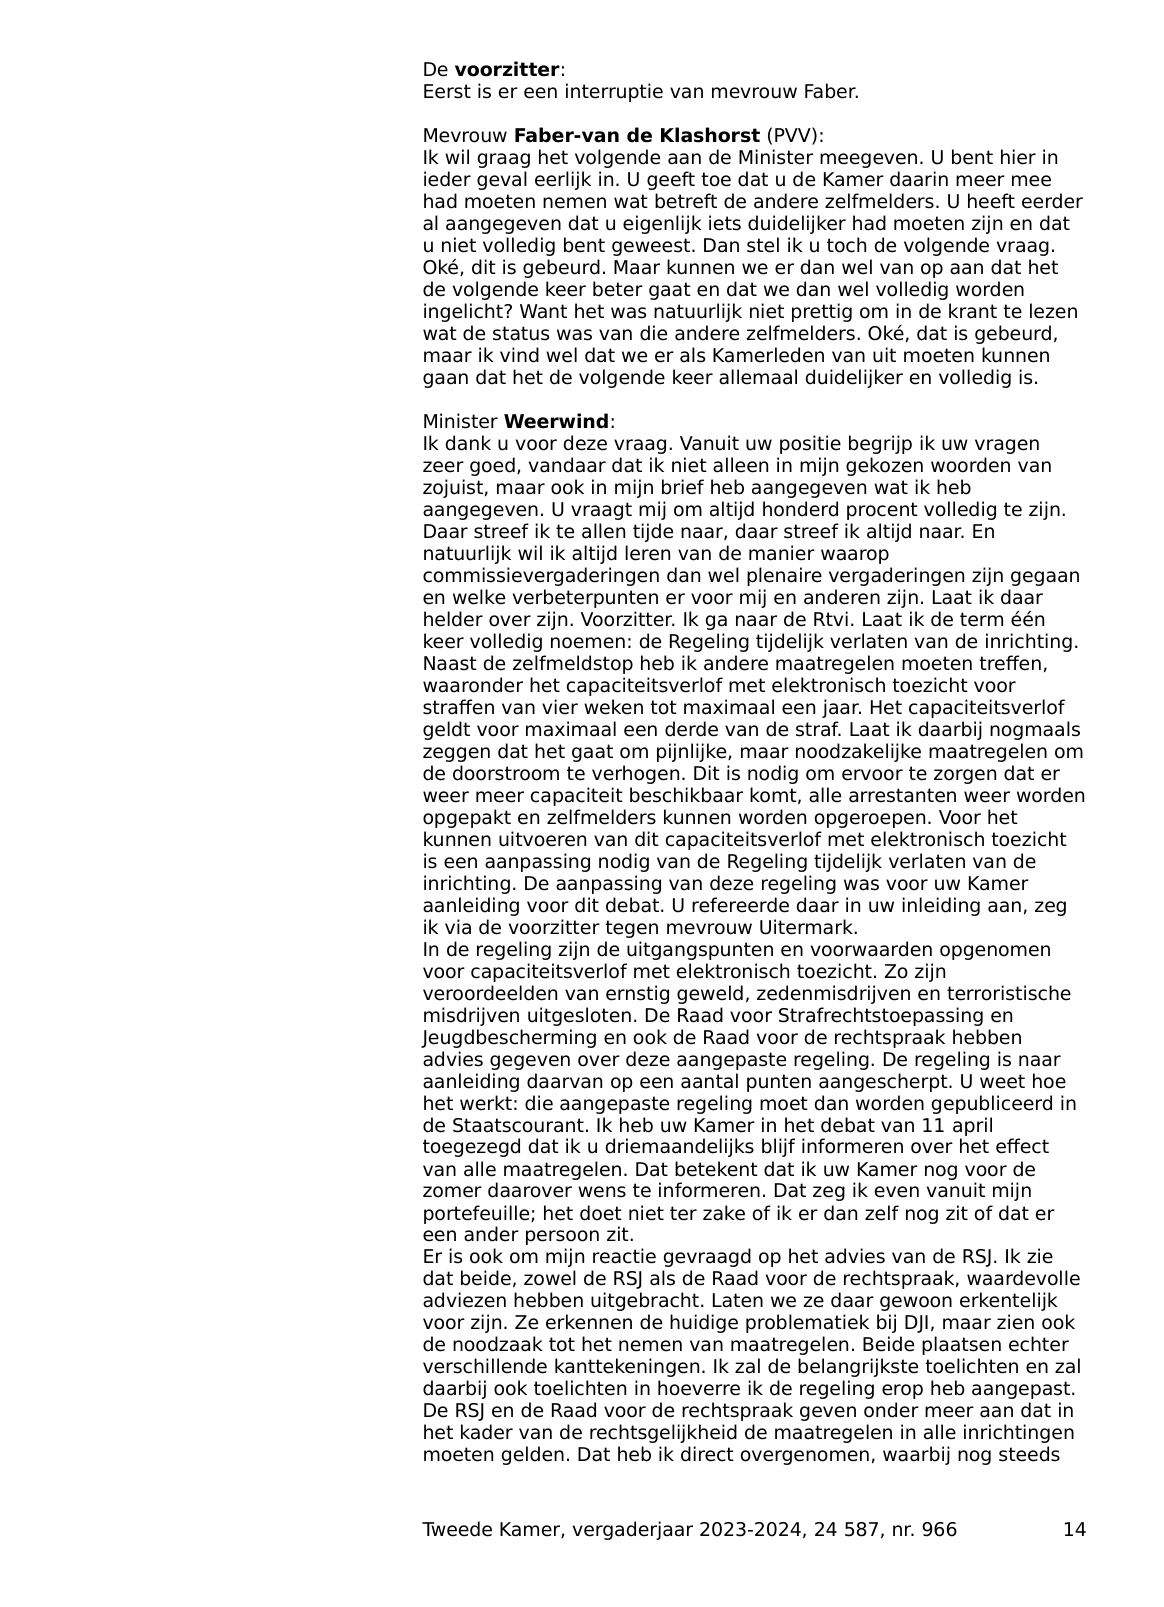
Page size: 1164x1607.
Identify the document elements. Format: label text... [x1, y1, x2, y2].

text De voorzitter: [422, 59, 1087, 81]
text De RSJ en de Raad voor de rechtspraak geven onder meer aan dat in het kader van de rechtsgelijkheid de maatregelen in alle inrichtingen moeten gelden. Dat heb ik direct overgenomen, waarbij nog steeds [422, 1400, 1087, 1466]
text Mevrouw Faber-van de Klashorst (PVV): [422, 125, 1087, 147]
text Ik wil graag het volgende aan de Minister meegeven. U bent hier in ieder geval eerlijk in. U geeft toe dat u de Kamer daarin meer mee had moeten nemen wat betreft de andere zelfmelders. U heeft eerder al aangegeven dat u eigenlijk iets duidelijker had moeten zijn en dat u niet volledig bent geweest. Dan stel ik u toch de volgende vraag. Oké, dit is gebeurd. Maar kunnen we er dan wel van op aan dat het de volgende keer beter gaat en dat we dan wel volledig worden ingelicht? Want het was natuurlijk niet prettig om in de krant te lezen wat de status was van die andere zelfmelders. Oké, dat is gebeurd, maar ik vind wel dat we er als Kamerleden van uit moeten kunnen gaan dat het de volgende keer allemaal duidelijker en volledig is. [422, 147, 1087, 389]
text Er is ook om mijn reactie gevraagd op het advies van de RSJ. Ik zie dat beide, zowel de RSJ als de Raad voor de rechtspraak, waardevolle adviezen hebben uitgebracht. Laten we ze daar gewoon erkentelijk voor zijn. Ze erkennen de huidige problematiek bij DJI, maar zien ook de noodzaak tot het nemen van maatregelen. Beide plaatsen echter verschillende kanttekeningen. Ik zal de belangrijkste toelichten en zal daarbij ook toelichten in hoeverre ik de regeling erop heb aangepast. [422, 1246, 1087, 1400]
text Ik dank u voor deze vraag. Vanuit uw positie begrijp ik uw vragen zeer goed, vandaar dat ik niet alleen in mijn gekozen woorden van zojuist, maar ook in mijn brief heb aangegeven wat ik heb aangegeven. U vraagt mij om altijd honderd procent volledig te zijn. Daar streef ik te allen tijde naar, daar streef ik altijd naar. En natuurlijk wil ik altijd leren van de manier waarop commissievergaderingen dan wel plenaire vergaderingen zijn gegaan en welke verbeterpunten er voor mij en anderen zijn. Laat ik daar helder over zijn. Voorzitter. Ik ga naar de Rtvi. Laat ik de term één keer volledig noemen: de Regeling tijdelijk verlaten van de inrichting. Naast de zelfmeldstop heb ik andere maatregelen moeten treffen, waaronder het capaciteitsverlof met elektronisch toezicht voor straffen van vier weken tot maximaal een jaar. Het capaciteitsverlof geldt voor maximaal een derde van de straf. Laat ik daarbij nogmaals zeggen dat het gaat om pijnlijke, maar noodzakelijke maatregelen om de doorstroom te verhogen. Dit is nodig om ervoor te zorgen dat er weer meer capaciteit beschikbaar komt, alle arrestanten weer worden opgepakt en zelfmelders kunnen worden opgeroepen. Voor het kunnen uitvoeren van dit capaciteitsverlof met elektronisch toezicht is een aanpassing nodig van de Regeling tijdelijk verlaten van de inrichting. De aanpassing van deze regeling was voor uw Kamer aanleiding voor dit debat. U refereerde daar in uw inleiding aan, zeg ik via de voorzitter tegen mevrouw Uitermark. [422, 433, 1087, 939]
text Minister Weerwind: [422, 411, 1087, 433]
text Eerst is er een interruptie van mevrouw Faber. [422, 81, 1087, 103]
text In de regeling zijn de uitgangspunten en voorwaarden opgenomen voor capaciteitsverlof met elektronisch toezicht. Zo zijn veroordeelden van ernstig geweld, zedenmisdrijven en terroristische misdrijven uitgesloten. De Raad voor Strafrechtstoepassing en Jeugdbescherming en ook de Raad voor de rechtspraak hebben advies gegeven over deze aangepaste regeling. De regeling is naar aanleiding daarvan op een aantal punten aangescherpt. U weet hoe het werkt: die aangepaste regeling moet dan worden gepubliceerd in de Staatscourant. Ik heb uw Kamer in het debat van 11 april toegezegd dat ik u driemaandelijks blijf informeren over het effect van alle maatregelen. Dat betekent dat ik uw Kamer nog voor de zomer daarover wens te informeren. Dat zeg ik even vanuit mijn portefeuille; het doet niet ter zake of ik er dan zelf nog zit of dat er een ander persoon zit. [422, 939, 1087, 1246]
